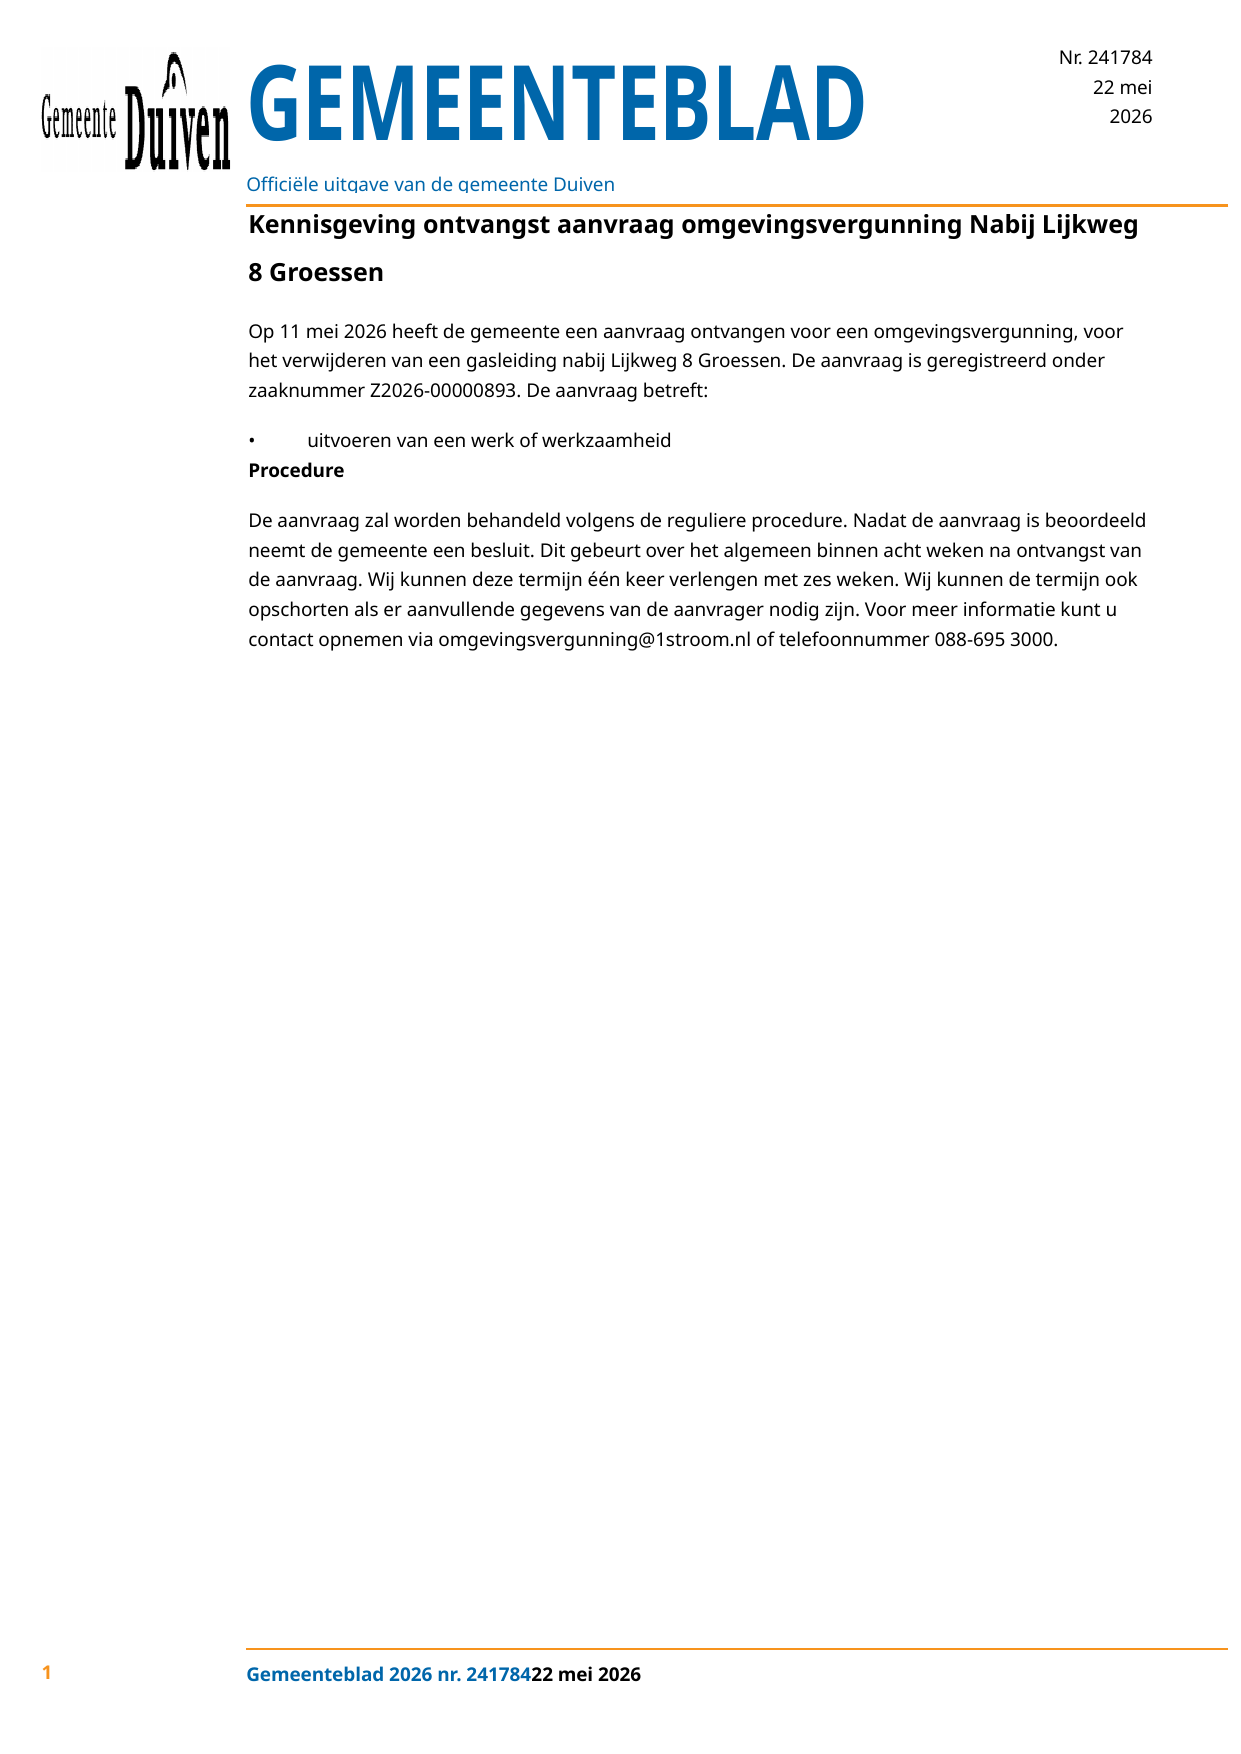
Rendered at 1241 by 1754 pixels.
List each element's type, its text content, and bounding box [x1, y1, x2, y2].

text Procedure [248, 457, 1152, 483]
text De aanvraag zal worden behandeld volgens de reguliere procedure. Nadat de aanvraag is beoordeeld neemt de gemeente een besluit. Dit gebeurt over het algemeen binnen acht weken na ontvangst van de aanvraag. Wij kunnen deze termijn één keer verlengen met zes weken. Wij kunnen de termijn ook opschorten als er aanvullende gegevens van de aanvrager nodig zijn. Voor meer informatie kunt u contact opnemen via omgevingsvergunning@1stroom.nl of telefoonnummer 088-695 3000. [248, 507, 1152, 652]
text Kennisgeving ontvangst aanvraag omgevingsvergunning Nabij Lijkweg 8 Groessen [248, 207, 1152, 288]
picture [41, 47, 231, 172]
list uitvoeren van een werk of werkzaamheid [248, 427, 1152, 453]
text Op 11 mei 2026 heeft de gemeente een aanvraag ontvangen voor een omgevingsvergunning, voor het verwijderen van een gasleiding nabij Lijkweg 8 Groessen. De aanvraag is geregistreerd onder zaaknummer Z2026-00000893. De aanvraag betreft: [248, 318, 1152, 403]
